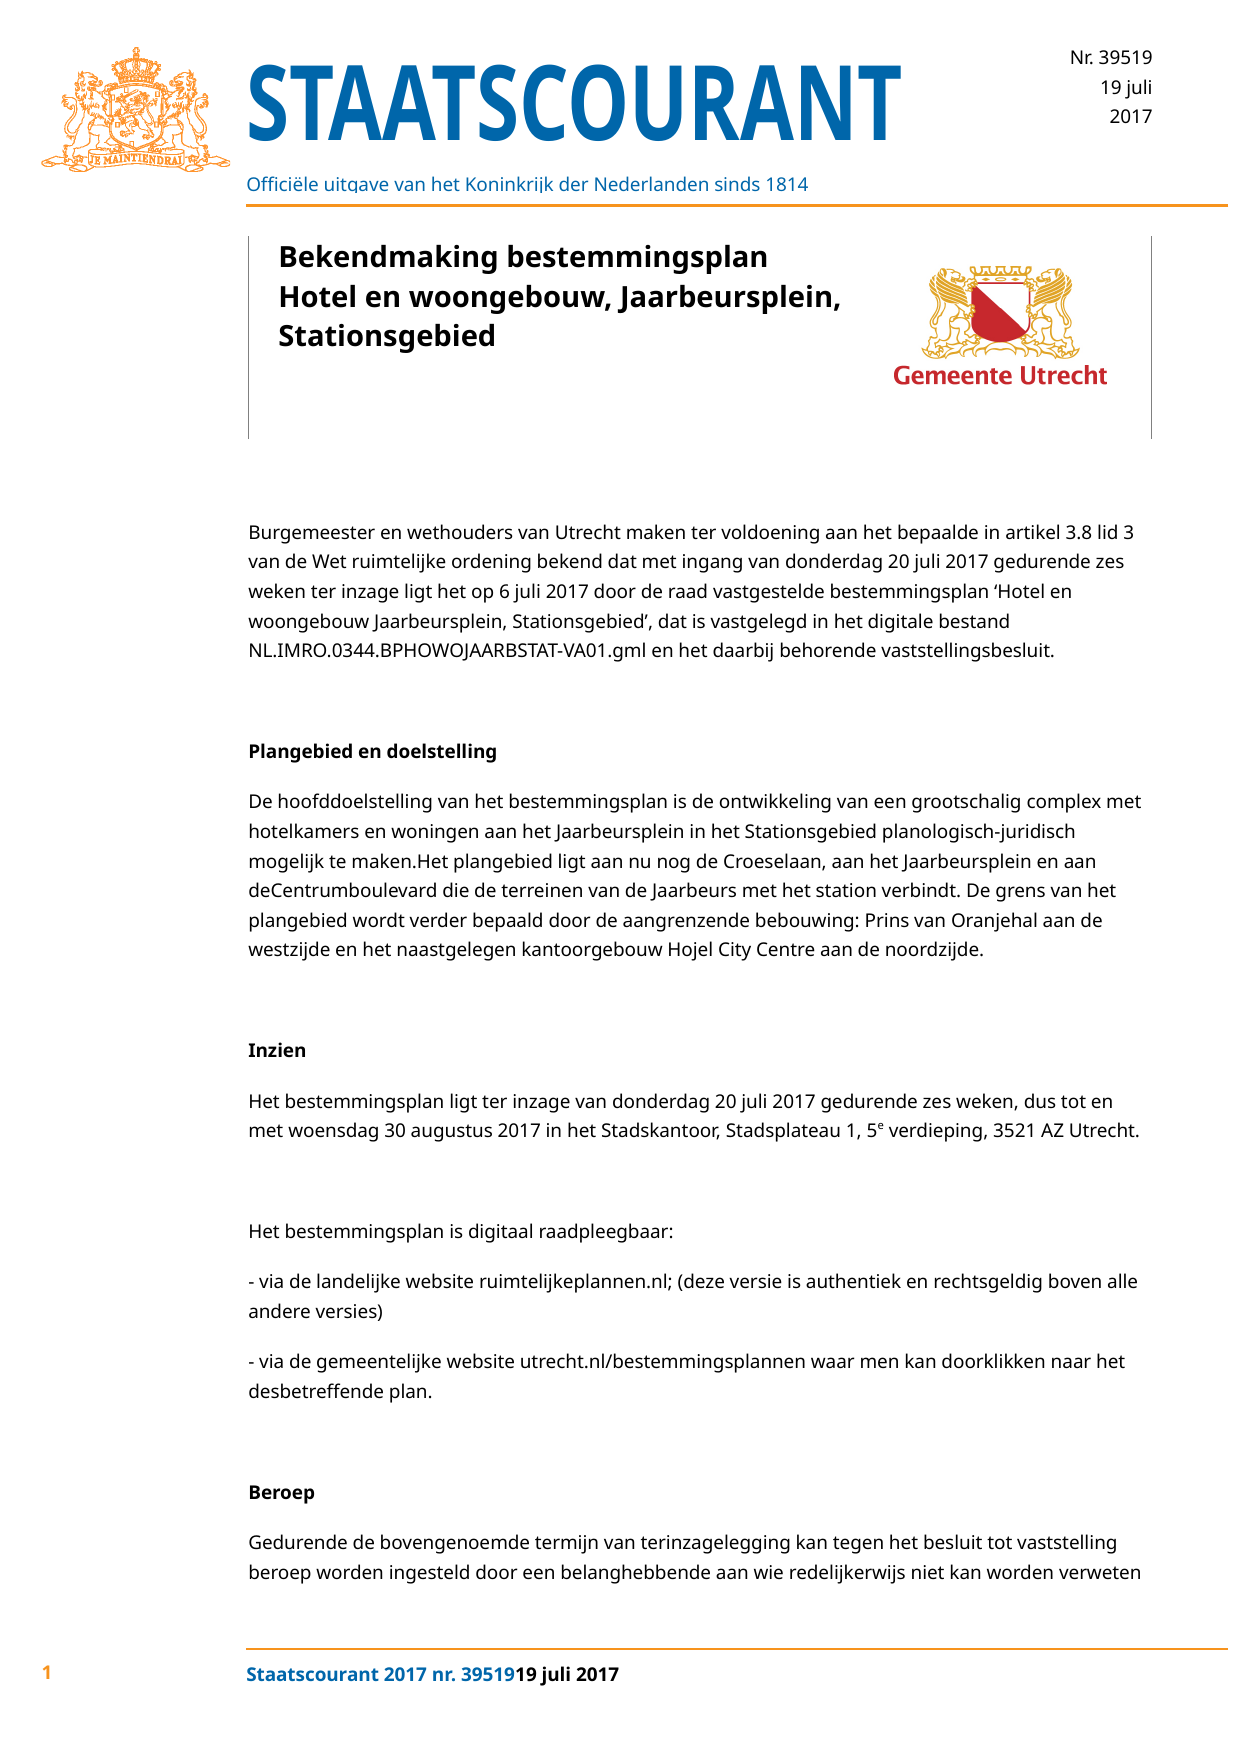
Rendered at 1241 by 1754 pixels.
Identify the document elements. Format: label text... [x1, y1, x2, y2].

text Plangebied en doelstelling [248, 738, 1152, 764]
table_header [850, 236, 882, 413]
table_header Bekendmaking bestemmingsplan Hotel en woongebouw, Jaarbeursplein, Stationsgebied [249, 236, 850, 439]
text - via de landelijke website ruimtelijkeplannen.nl; (deze versie is authentiek en rechtsgeldig boven alle andere versies) [248, 1269, 1152, 1324]
table_header [850, 414, 1151, 439]
text De hoofddoelstelling van het bestemmingsplan is de ontwikkeling van een grootschalig complex met hotelkamers en woningen aan het Jaarbeursplein in het Stationsgebied planologisch-juridisch mogelijk te maken.Het plangebied ligt aan nu nog de Croeselaan, aan het Jaarbeursplein en aan deCentrumboulevard die de terreinen van de Jaarbeurs met het station verbindt. De grens van het plangebied wordt verder bepaald door de aangrenzende bebouwing: Prins van Oranjehal aan de westzijde en het naastgelegen kantoorgebouw Hojel City Centre aan de noordzijde. [248, 789, 1152, 962]
table_header [1119, 236, 1151, 413]
picture [882, 236, 1119, 414]
text - via de gemeentelijke website utrecht.nl/bestemmingsplannen waar men kan doorklikken naar het desbetreffende plan. [248, 1349, 1152, 1404]
text Burgemeester en wethouders van Utrecht maken ter voldoening aan het bepaalde in artikel 3.8 lid 3 van de Wet ruimtelijke ordening bekend dat met ingang van donderdag 20 juli 2017 gedurende zes weken ter inzage ligt het op 6 juli 2017 door de raad vastgestelde bestemmingsplan ‘Hotel en woongebouw Jaarbeursplein, Stationsgebied’, dat is vastgelegd in het digitale bestand NL.IMRO.0344.BPHOWOJAARBSTAT-VA01.gml en het daarbij behorende vaststellingsbesluit. [248, 519, 1152, 663]
text Het bestemmingsplan ligt ter inzage van donderdag 20 juli 2017 gedurende zes weken, dus tot en met woensdag 30 augustus 2017 in het Stadskantoor, Stadsplateau 1, 5e verdieping, 3521 AZ Utrecht. [248, 1088, 1152, 1143]
text Beroep [248, 1479, 1152, 1505]
picture [41, 47, 231, 172]
text Gedurende de bovengenoemde termijn van terinzagelegging kan tegen het besluit tot vaststelling beroep worden ingesteld door een belanghebbende aan wie redelijkerwijs niet kan worden verweten [248, 1529, 1152, 1585]
text Het bestemmingsplan is digitaal raadpleegbaar: [248, 1218, 1152, 1244]
text Inzien [248, 1037, 1152, 1063]
